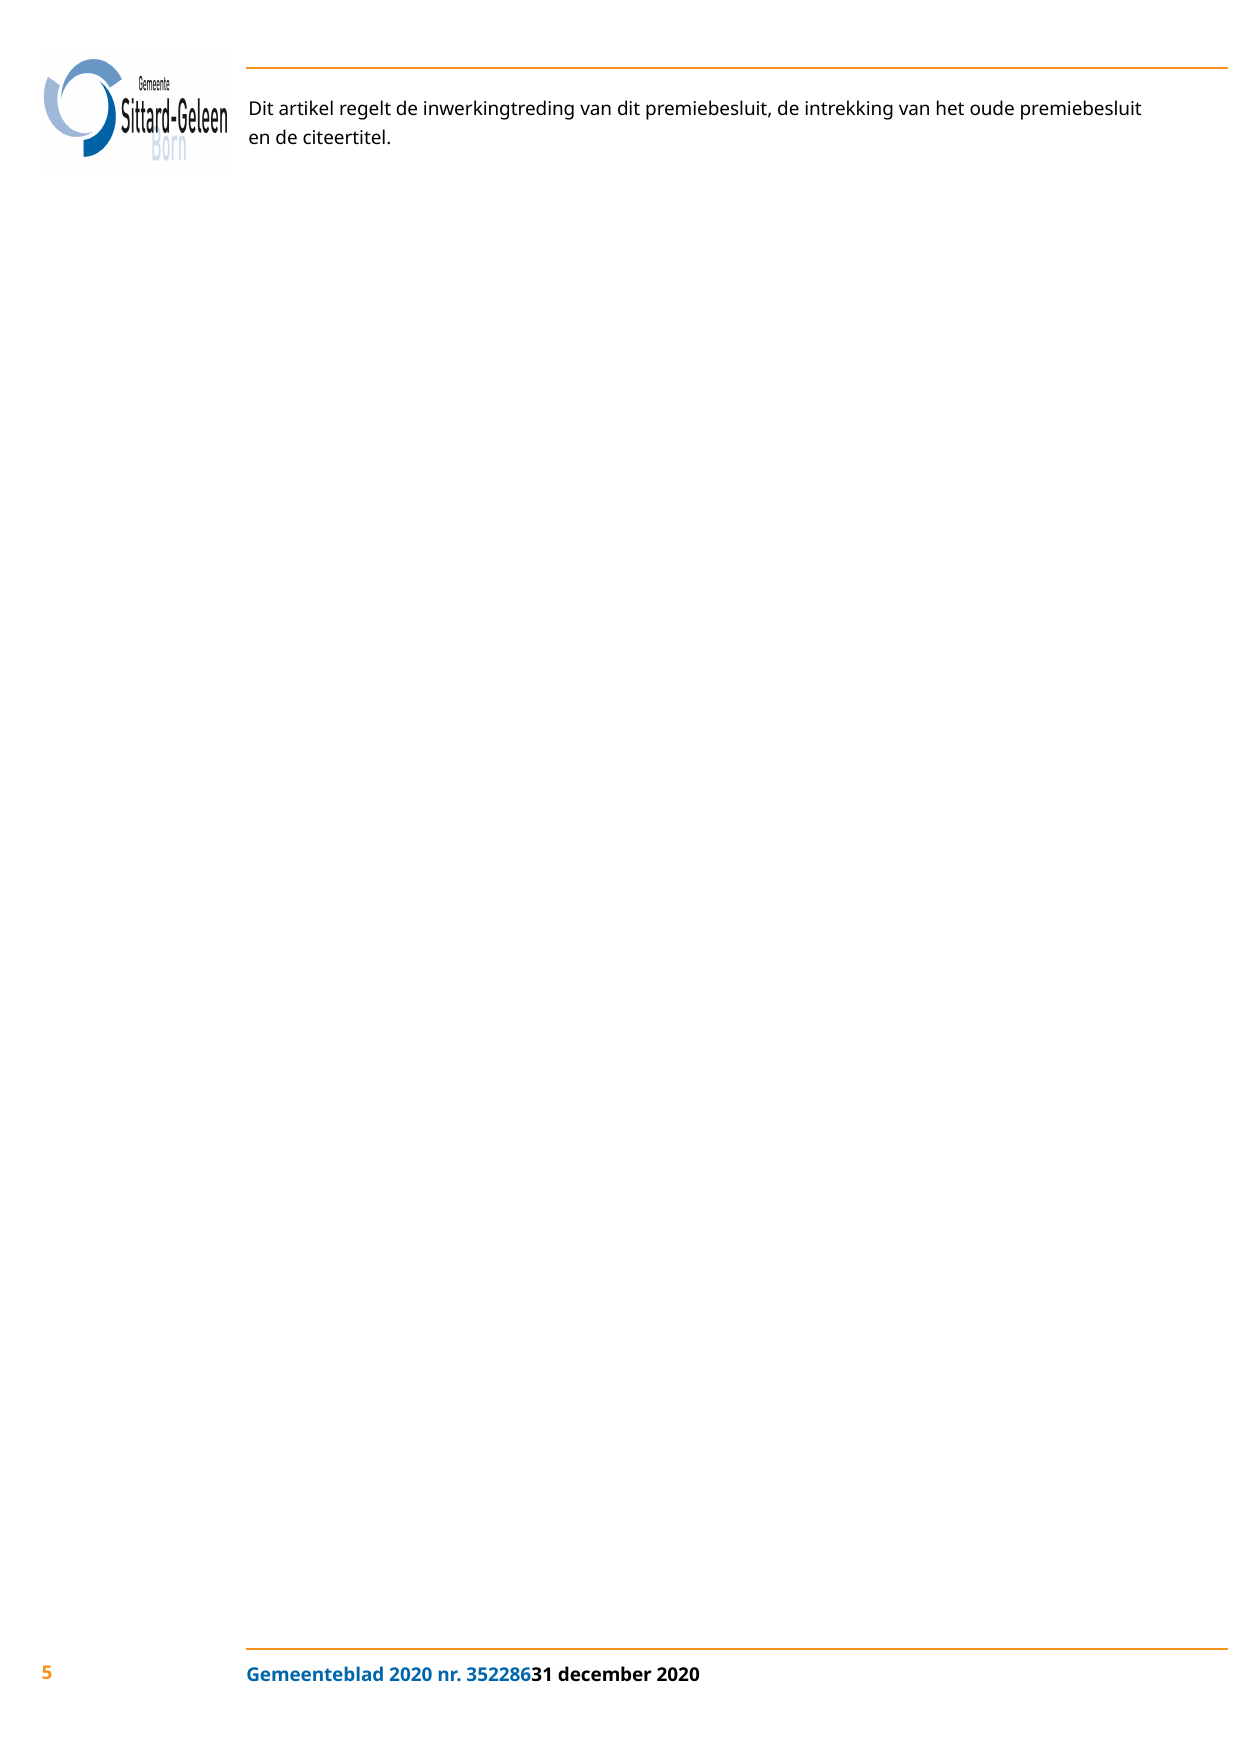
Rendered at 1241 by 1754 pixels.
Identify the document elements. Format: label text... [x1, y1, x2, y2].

picture [41, 47, 231, 172]
text Dit artikel regelt de inwerkingtreding van dit premiebesluit, de intrekking van het oude premiebesluit en de citeertitel. [248, 95, 1152, 150]
